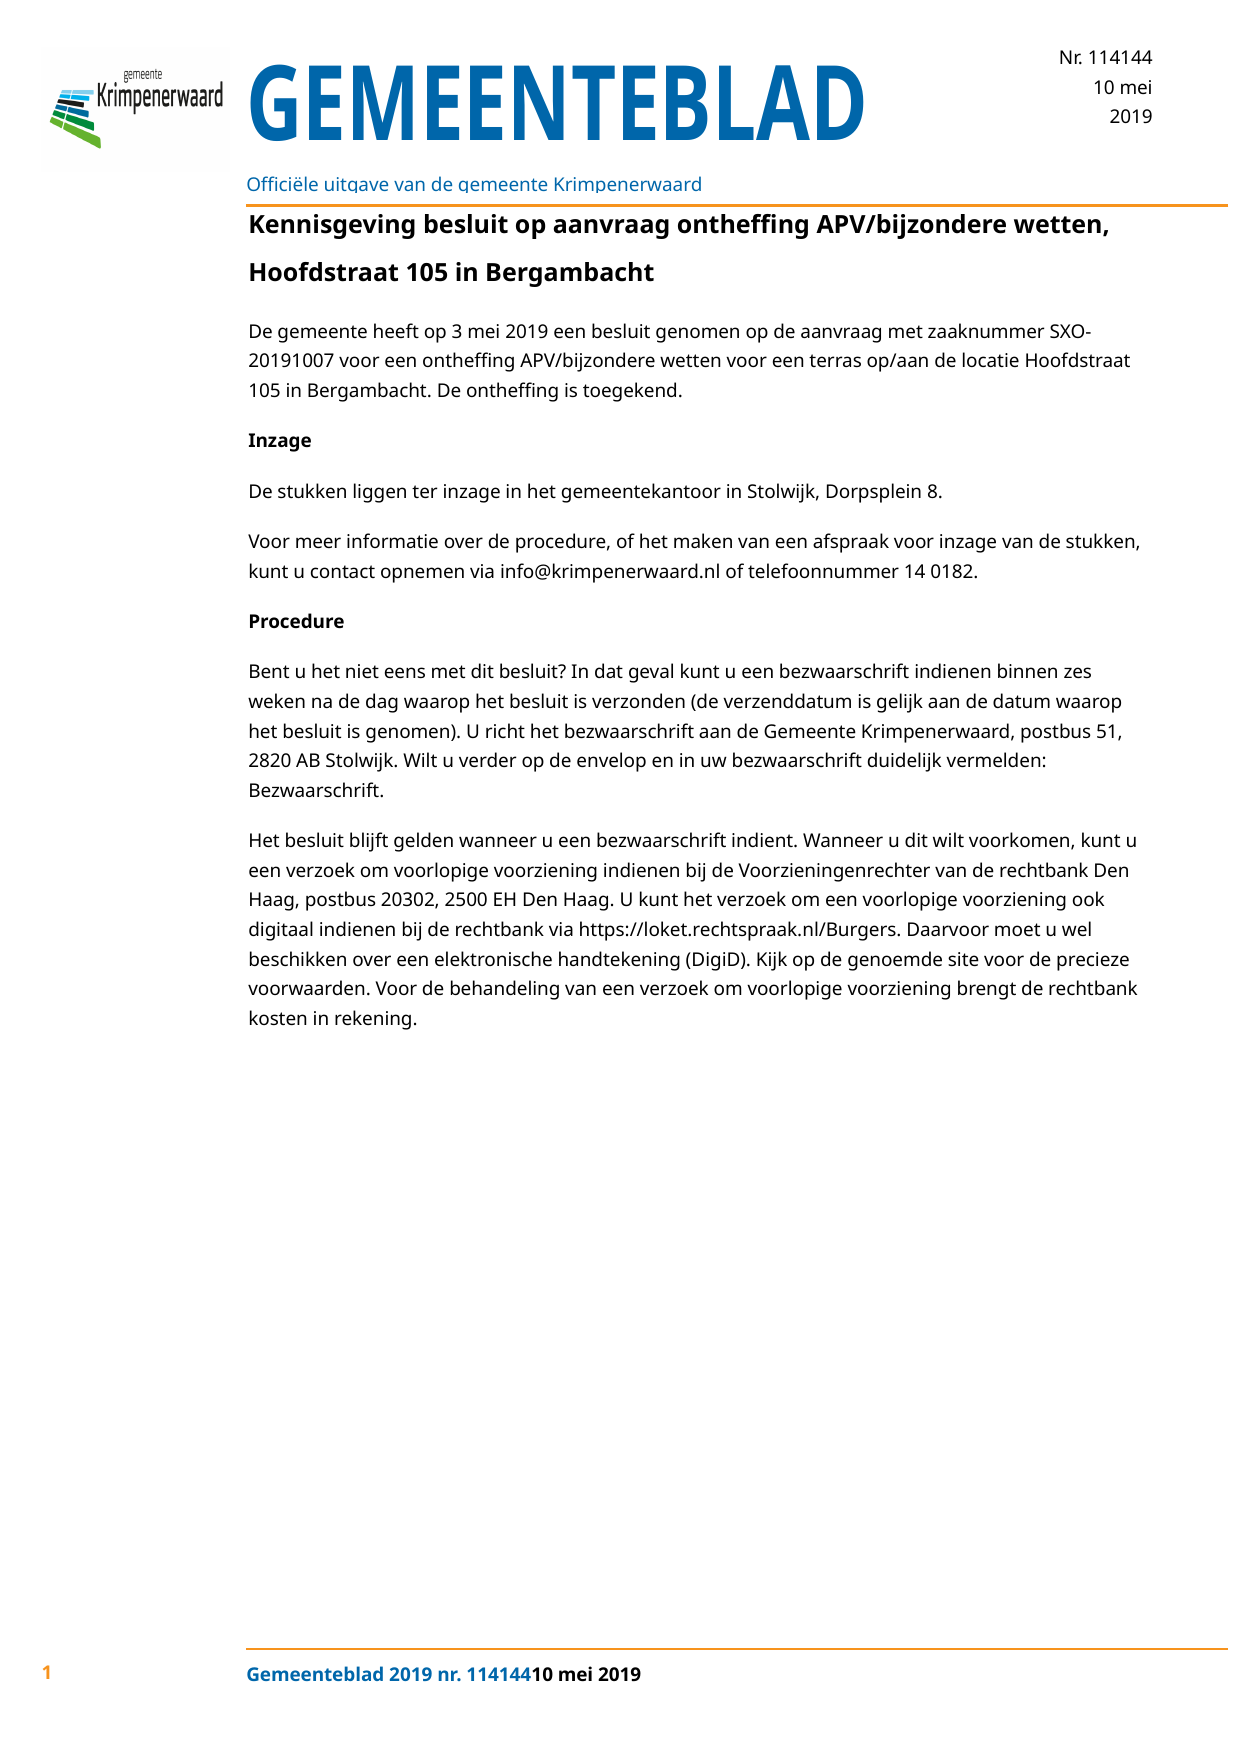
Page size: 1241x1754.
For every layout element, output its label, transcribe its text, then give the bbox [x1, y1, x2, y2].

text De gemeente heeft op 3 mei 2019 een besluit genomen op de aanvraag met zaaknummer SXO-20191007 voor een ontheffing APV/bijzondere wetten voor een terras op/aan de locatie Hoofdstraat 105 in Bergambacht. De ontheffing is toegekend. [248, 318, 1152, 403]
text Voor meer informatie over de procedure, of het maken van een afspraak voor inzage van de stukken, kunt u contact opnemen via info@krimpenerwaard.nl of telefoonnummer 14 0182. [248, 528, 1152, 584]
text De stukken liggen ter inzage in het gemeentekantoor in Stolwijk, Dorpsplein 8. [248, 478, 1152, 504]
text Het besluit blijft gelden wanneer u een bezwaarschrift indient. Wanneer u dit wilt voorkomen, kunt u een verzoek om voorlopige voorziening indienen bij de Voorzieningenrechter van de rechtbank Den Haag, postbus 20302, 2500 EH Den Haag. U kunt het verzoek om een voorlopige voorziening ook digitaal indienen bij de rechtbank via https://loket.rechtspraak.nl/Burgers. Daarvoor moet u wel beschikken over een elektronische handtekening (DigiD). Kijk op de genoemde site voor de precieze voorwaarden. Voor de behandeling van een verzoek om voorlopige voorziening brengt de rechtbank kosten in rekening. [248, 827, 1152, 1031]
text Kennisgeving besluit op aanvraag ontheffing APV/bijzondere wetten, Hoofdstraat 105 in Bergambacht [248, 207, 1152, 288]
picture [41, 47, 231, 172]
text Bent u het niet eens met dit besluit? In dat geval kunt u een bezwaarschrift indienen binnen zes weken na de dag waarop het besluit is verzonden (de verzenddatum is gelijk aan de datum waarop het besluit is genomen). U richt het bezwaarschrift aan de Gemeente Krimpenerwaard, postbus 51, 2820 AB Stolwijk. Wilt u verder op de envelop en in uw bezwaarschrift duidelijk vermelden: Bezwaarschrift. [248, 659, 1152, 803]
text Inzage [248, 427, 1152, 453]
text Procedure [248, 608, 1152, 634]
